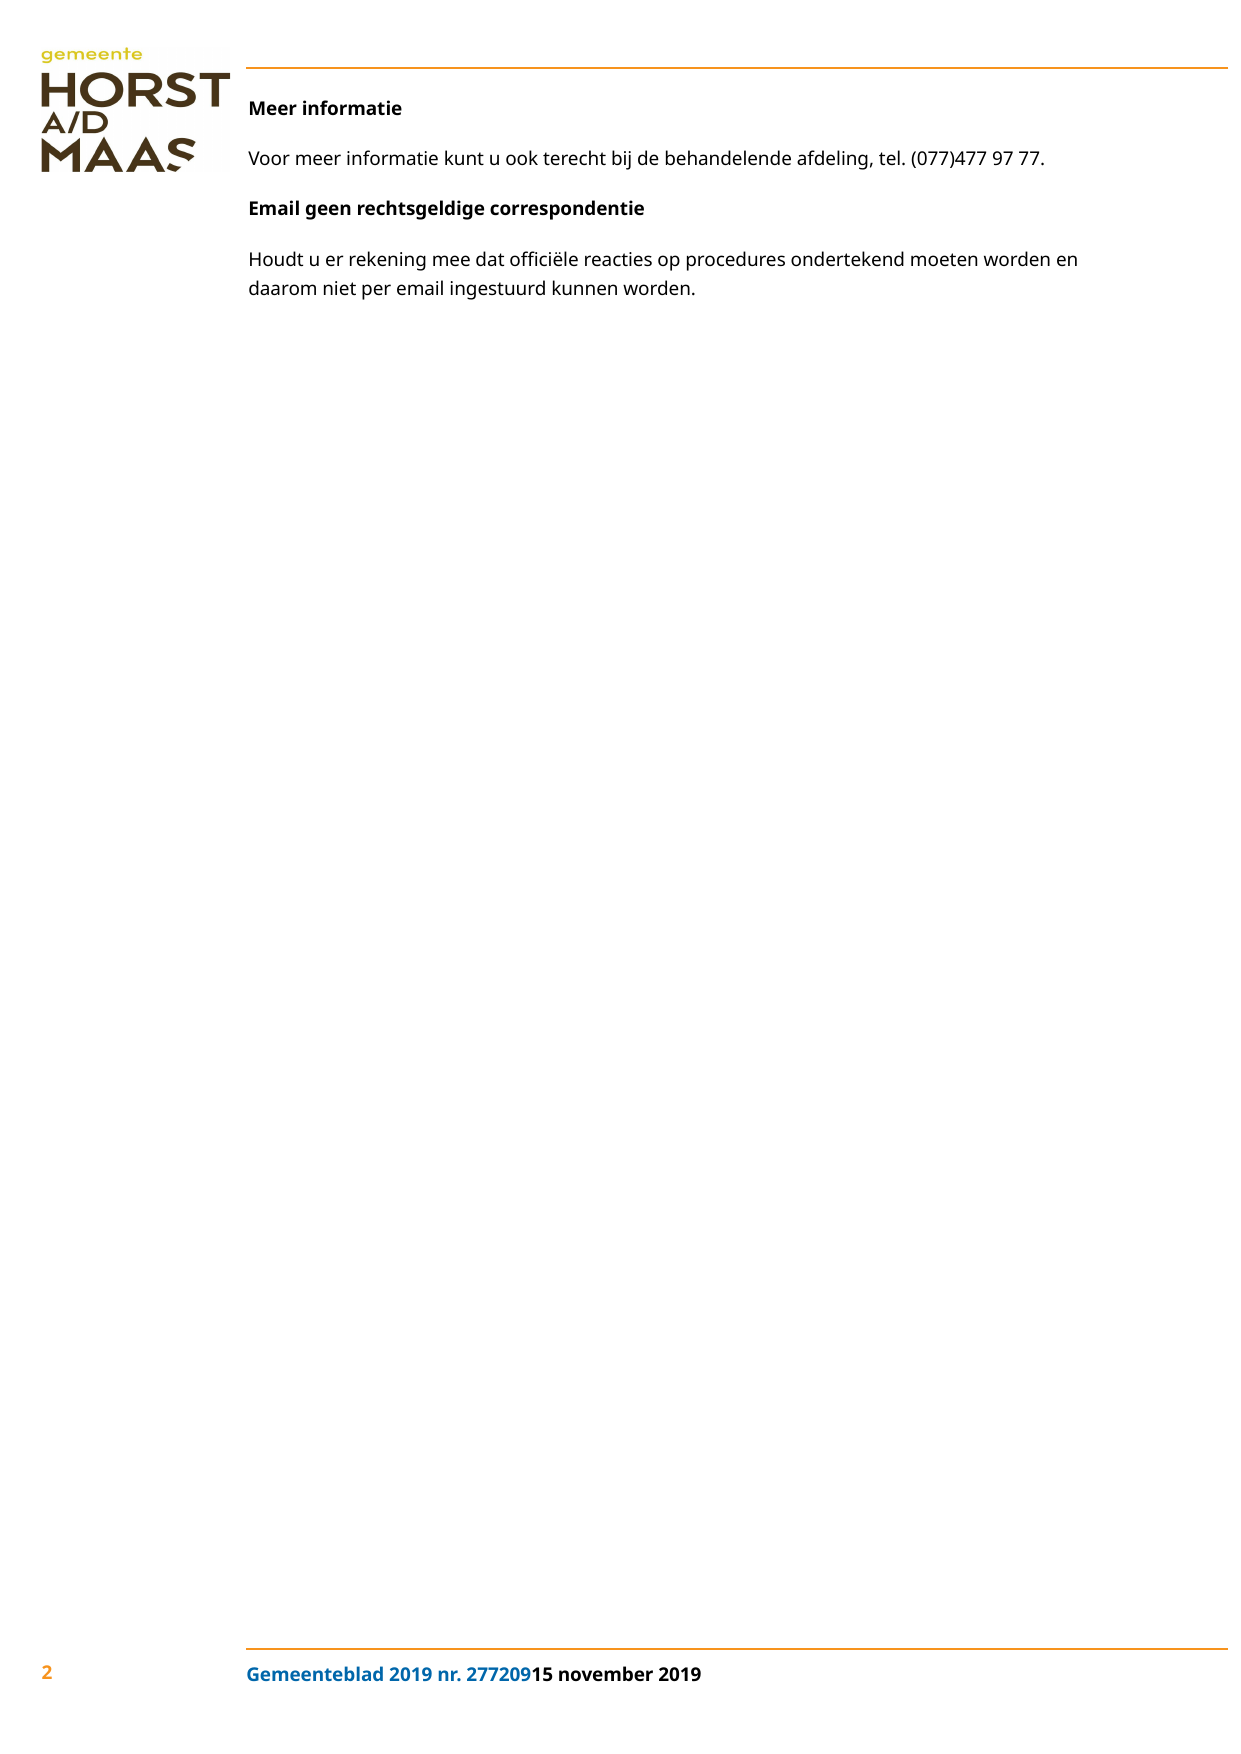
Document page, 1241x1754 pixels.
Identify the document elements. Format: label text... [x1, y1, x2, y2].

picture [41, 47, 231, 172]
text Email geen rechtsgeldige correspondentie [248, 196, 1152, 221]
text Voor meer informatie kunt u ook terecht bij de behandelende afdeling, tel. (077)477 97 77. [248, 145, 1152, 171]
text Meer informatie [248, 95, 1152, 121]
text Houdt u er rekening mee dat officiële reacties op procedures ondertekend moeten worden en daarom niet per email ingestuurd kunnen worden. [248, 246, 1152, 301]
